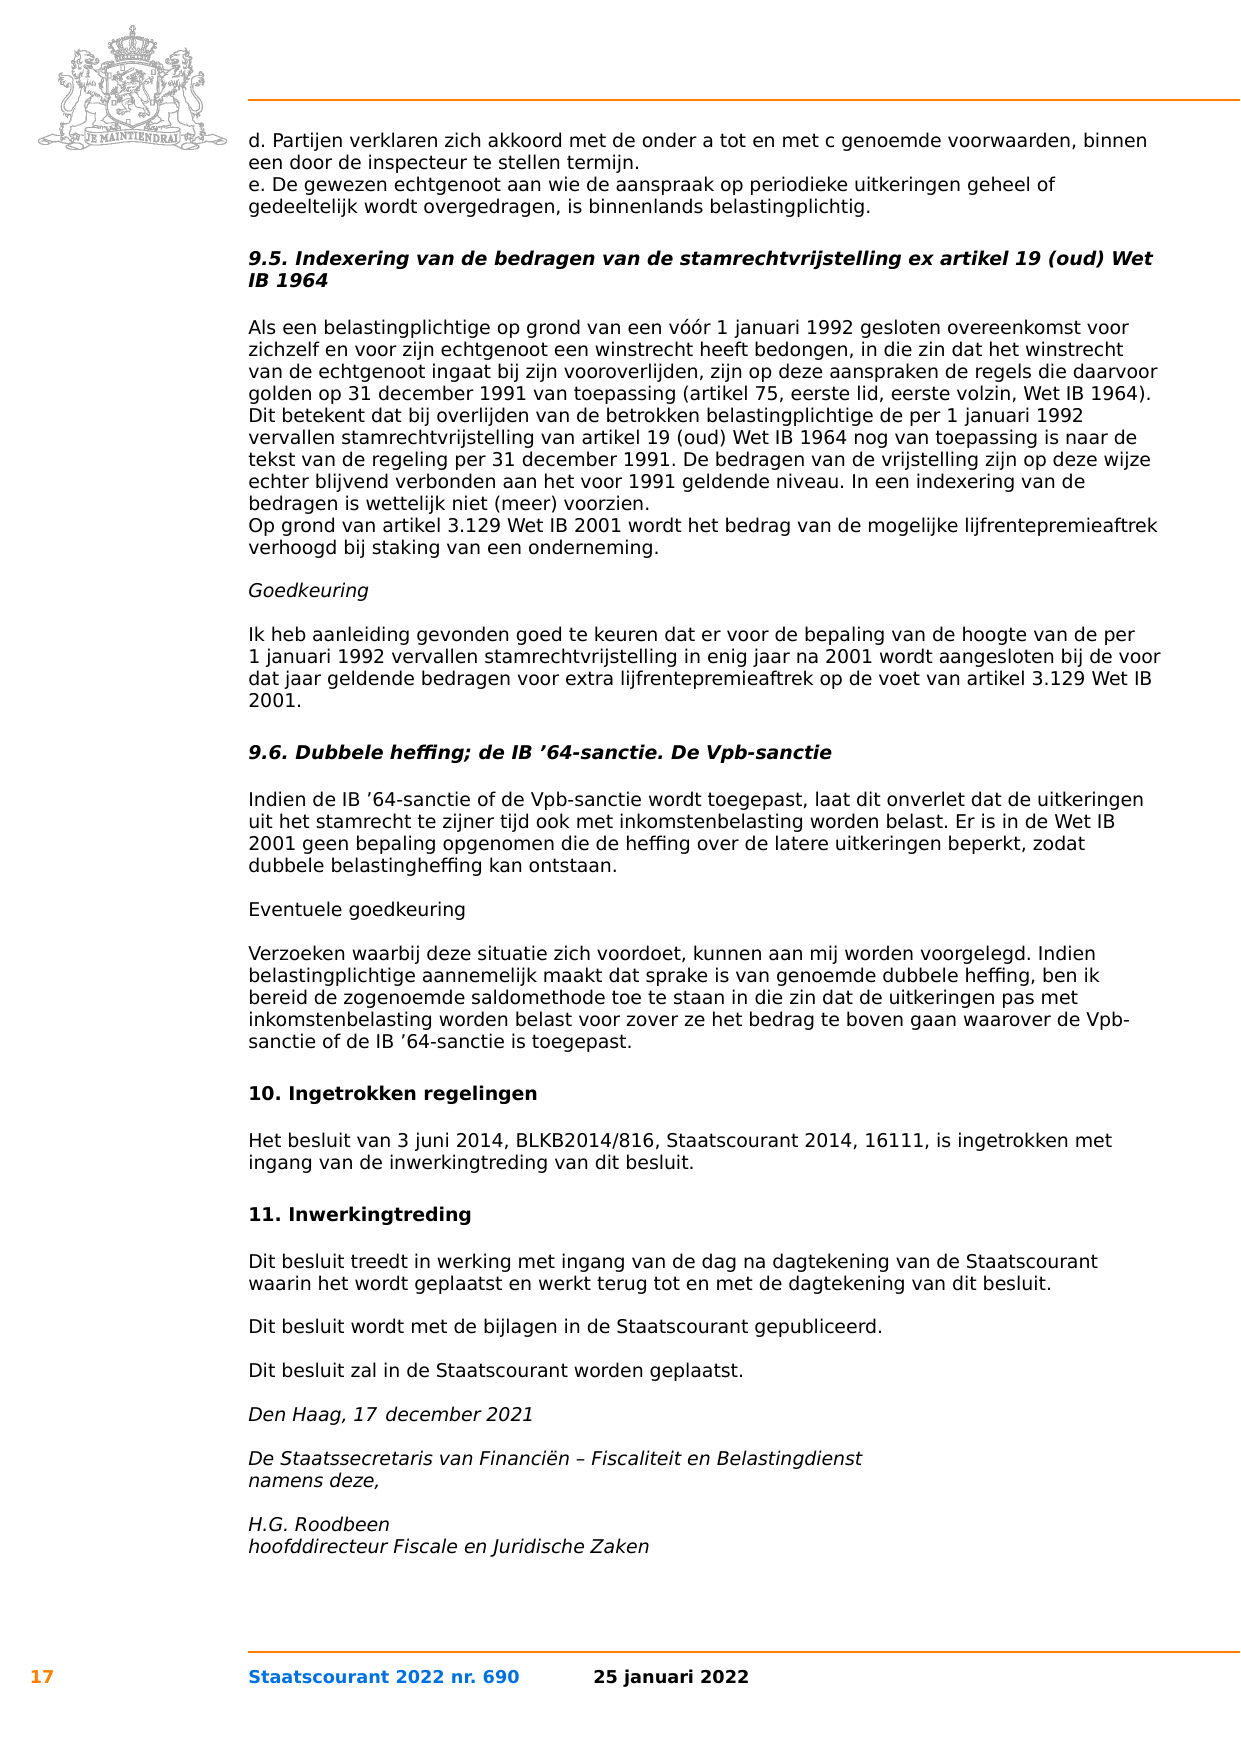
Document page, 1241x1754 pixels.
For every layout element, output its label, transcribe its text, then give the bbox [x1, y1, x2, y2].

subtitle 9.5. Indexering van de bedragen van de stamrechtvrijstelling ex artikel 19 (oud) Wet IB 1964 [248, 248, 1163, 292]
subtitle Eventuele goedkeuring [248, 899, 1163, 921]
text Het besluit van 3 juni 2014, BLKB2014/816, Staatscourant 2014, 16111, is ingetrokken met ingang van de inwerkingtreding van dit besluit. [248, 1130, 1163, 1174]
text Als een belastingplichtige op grond van een vóór 1 januari 1992 gesloten overeenkomst voor zichzelf en voor zijn echtgenoot een winstrecht heeft bedongen, in die zin dat het winstrecht van de echtgenoot ingaat bij zijn vooroverlijden, zijn op deze aanspraken de regels die daarvoor golden op 31 december 1991 van toepassing (artikel 75, eerste lid, eerste volzin, Wet IB 1964). Dit betekent dat bij overlijden van de betrokken belastingplichtige de per 1 januari 1992 vervallen stamrechtvrijstelling van artikel 19 (oud) Wet IB 1964 nog van toepassing is naar de tekst van de regeling per 31 december 1991. De bedragen van de vrijstelling zijn op deze wijze echter blijvend verbonden aan het voor 1991 geldende niveau. In een indexering van de bedragen is wettelijk niet (meer) voorzien. [248, 317, 1163, 514]
text e. De gewezen echtgenoot aan wie de aanspraak op periodieke uitkeringen geheel of gedeeltelijk wordt overgedragen, is binnenlands belastingplichtig. [248, 174, 1163, 218]
picture [38, 25, 227, 150]
text Dit besluit zal in de Staatscourant worden geplaatst. [248, 1360, 1163, 1382]
subtitle 9.6. Dubbele heffing; de IB ’64-sanctie. De Vpb-sanctie [248, 742, 1163, 764]
subtitle 10. Ingetrokken regelingen [248, 1083, 1163, 1105]
text Verzoeken waarbij deze situatie zich voordoet, kunnen aan mij worden voorgelegd. Indien belastingplichtige aannemelijk maakt dat sprake is van genoemde dubbele heffing, ben ik bereid de zogenoemde saldomethode toe te staan in die zin dat de uitkeringen pas met inkomstenbelasting worden belast voor zover ze het bedrag te boven gaan waarover de Vpb-sanctie of de IB ’64-sanctie is toegepast. [248, 943, 1163, 1053]
text d. Partijen verklaren zich akkoord met de onder a tot en met c genoemde voorwaarden, binnen een door de inspecteur te stellen termijn. [248, 130, 1163, 174]
text Den Haag, 17 december 2021 [248, 1404, 1163, 1426]
text Ik heb aanleiding gevonden goed te keuren dat er voor de bepaling van de hoogte van de per 1 januari 1992 vervallen stamrechtvrijstelling in enig jaar na 2001 wordt aangesloten bij de voor dat jaar geldende bedragen voor extra lijfrentepremieaftrek op de voet van artikel 3.129 Wet IB 2001. [248, 624, 1163, 712]
subtitle 11. Inwerkingtreding [248, 1204, 1163, 1226]
text Indien de IB ’64-sanctie of de Vpb-sanctie wordt toegepast, laat dit onverlet dat de uitkeringen uit het stamrecht te zijner tijd ook met inkomstenbelasting worden belast. Er is in de Wet IB 2001 geen bepaling opgenomen die de heffing over de latere uitkeringen beperkt, zodat dubbele belastingheffing kan ontstaan. [248, 789, 1163, 877]
text Op grond van artikel 3.129 Wet IB 2001 wordt het bedrag van de mogelijke lijfrentepremieaftrek verhoogd bij staking van een onderneming. [248, 514, 1163, 558]
text Dit besluit wordt met de bijlagen in de Staatscourant gepubliceerd. [248, 1316, 1163, 1338]
text Dit besluit treedt in werking met ingang van de dag na dagtekening van de Staatscourant waarin het wordt geplaatst en werkt terug tot en met de dagtekening van dit besluit. [248, 1251, 1163, 1294]
subtitle Goedkeuring [248, 580, 1163, 602]
text De Staatssecretaris van Financiën – Fiscaliteit en Belastingdienst namens deze, H.G. Roodbeen hoofddirecteur Fiscale en Juridische Zaken [248, 1448, 1163, 1558]
